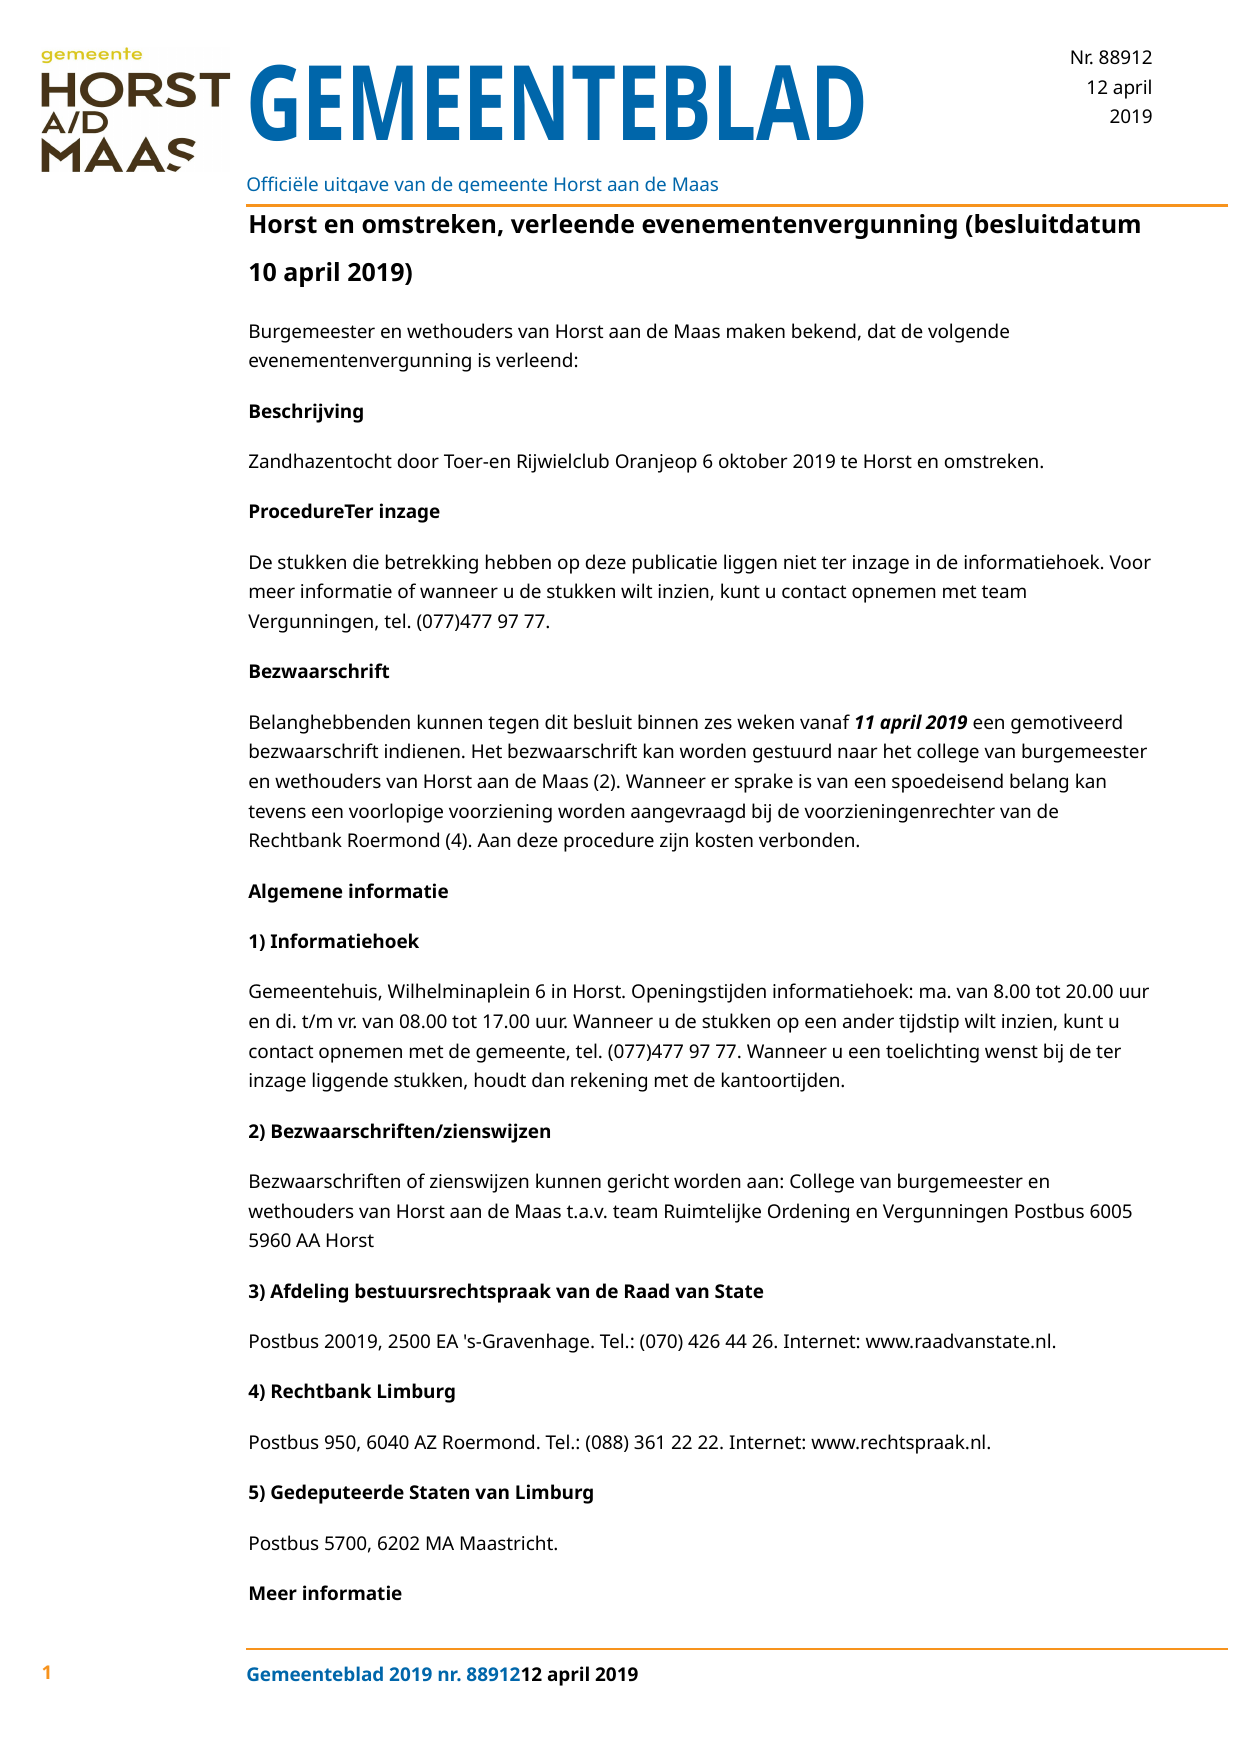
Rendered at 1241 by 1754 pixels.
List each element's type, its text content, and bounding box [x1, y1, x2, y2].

text ProcedureTer inzage [248, 499, 1152, 524]
text Postbus 5700, 6202 MA Maastricht. [248, 1530, 1152, 1556]
text Belanghebbenden kunnen tegen dit besluit binnen zes weken vanaf 11 april 2019 een gemotiveerd bezwaarschrift indienen. Het bezwaarschrift kan worden gestuurd naar het college van burgemeester en wethouders van Horst aan de Maas (2). Wanneer er sprake is van een spoedeisend belang kan tevens een voorlopige voorziening worden aangevraagd bij de voorzieningenrechter van de Rechtbank Roermond (4). Aan deze procedure zijn kosten verbonden. [248, 709, 1152, 853]
text Zandhazentocht door Toer-en Rijwielclub Oranjeop 6 oktober 2019 te Horst en omstreken. [248, 448, 1152, 474]
text Bezwaarschrift [248, 659, 1152, 684]
text Meer informatie [248, 1580, 1152, 1606]
text Beschrijving [248, 398, 1152, 424]
text Horst en omstreken, verleende evenementenvergunning (besluitdatum 10 april 2019) [248, 207, 1152, 288]
text Burgemeester en wethouders van Horst aan de Maas maken bekend, dat de volgende evenementenvergunning is verleend: [248, 318, 1152, 373]
text 4) Rechtbank Limburg [248, 1379, 1152, 1404]
text Algemene informatie [248, 878, 1152, 904]
text Gemeentehuis, Wilhelminaplein 6 in Horst. Openingstijden informatiehoek: ma. van 8.00 tot 20.00 uur en di. t/m vr. van 08.00 tot 17.00 uur. Wanneer u de stukken op een ander tijdstip wilt inzien, kunt u contact opnemen met de gemeente, tel. (077)477 97 77. Wanneer u een toelichting wenst bij de ter inzage liggende stukken, houdt dan rekening met de kantoortijden. [248, 979, 1152, 1093]
text Postbus 950, 6040 AZ Roermond. Tel.: (088) 361 22 22. Internet: www.rechtspraak.nl. [248, 1429, 1152, 1455]
text 2) Bezwaarschriften/zienswijzen [248, 1118, 1152, 1144]
text Bezwaarschriften of zienswijzen kunnen gericht worden aan: College van burgemeester en wethouders van Horst aan de Maas t.a.v. team Ruimtelijke Ordening en Vergunningen Postbus 6005 5960 AA Horst [248, 1168, 1152, 1253]
text Postbus 20019, 2500 EA 's-Gravenhage. Tel.: (070) 426 44 26. Internet: www.raadvanstate.nl. [248, 1328, 1152, 1354]
text De stukken die betrekking hebben op deze publicatie liggen niet ter inzage in de informatiehoek. Voor meer informatie of wanneer u de stukken wilt inzien, kunt u contact opnemen met team Vergunningen, tel. (077)477 97 77. [248, 549, 1152, 634]
text 1) Informatiehoek [248, 928, 1152, 954]
picture [41, 47, 231, 172]
text 3) Afdeling bestuursrechtspraak van de Raad van State [248, 1278, 1152, 1304]
text 5) Gedeputeerde Staten van Limburg [248, 1479, 1152, 1505]
